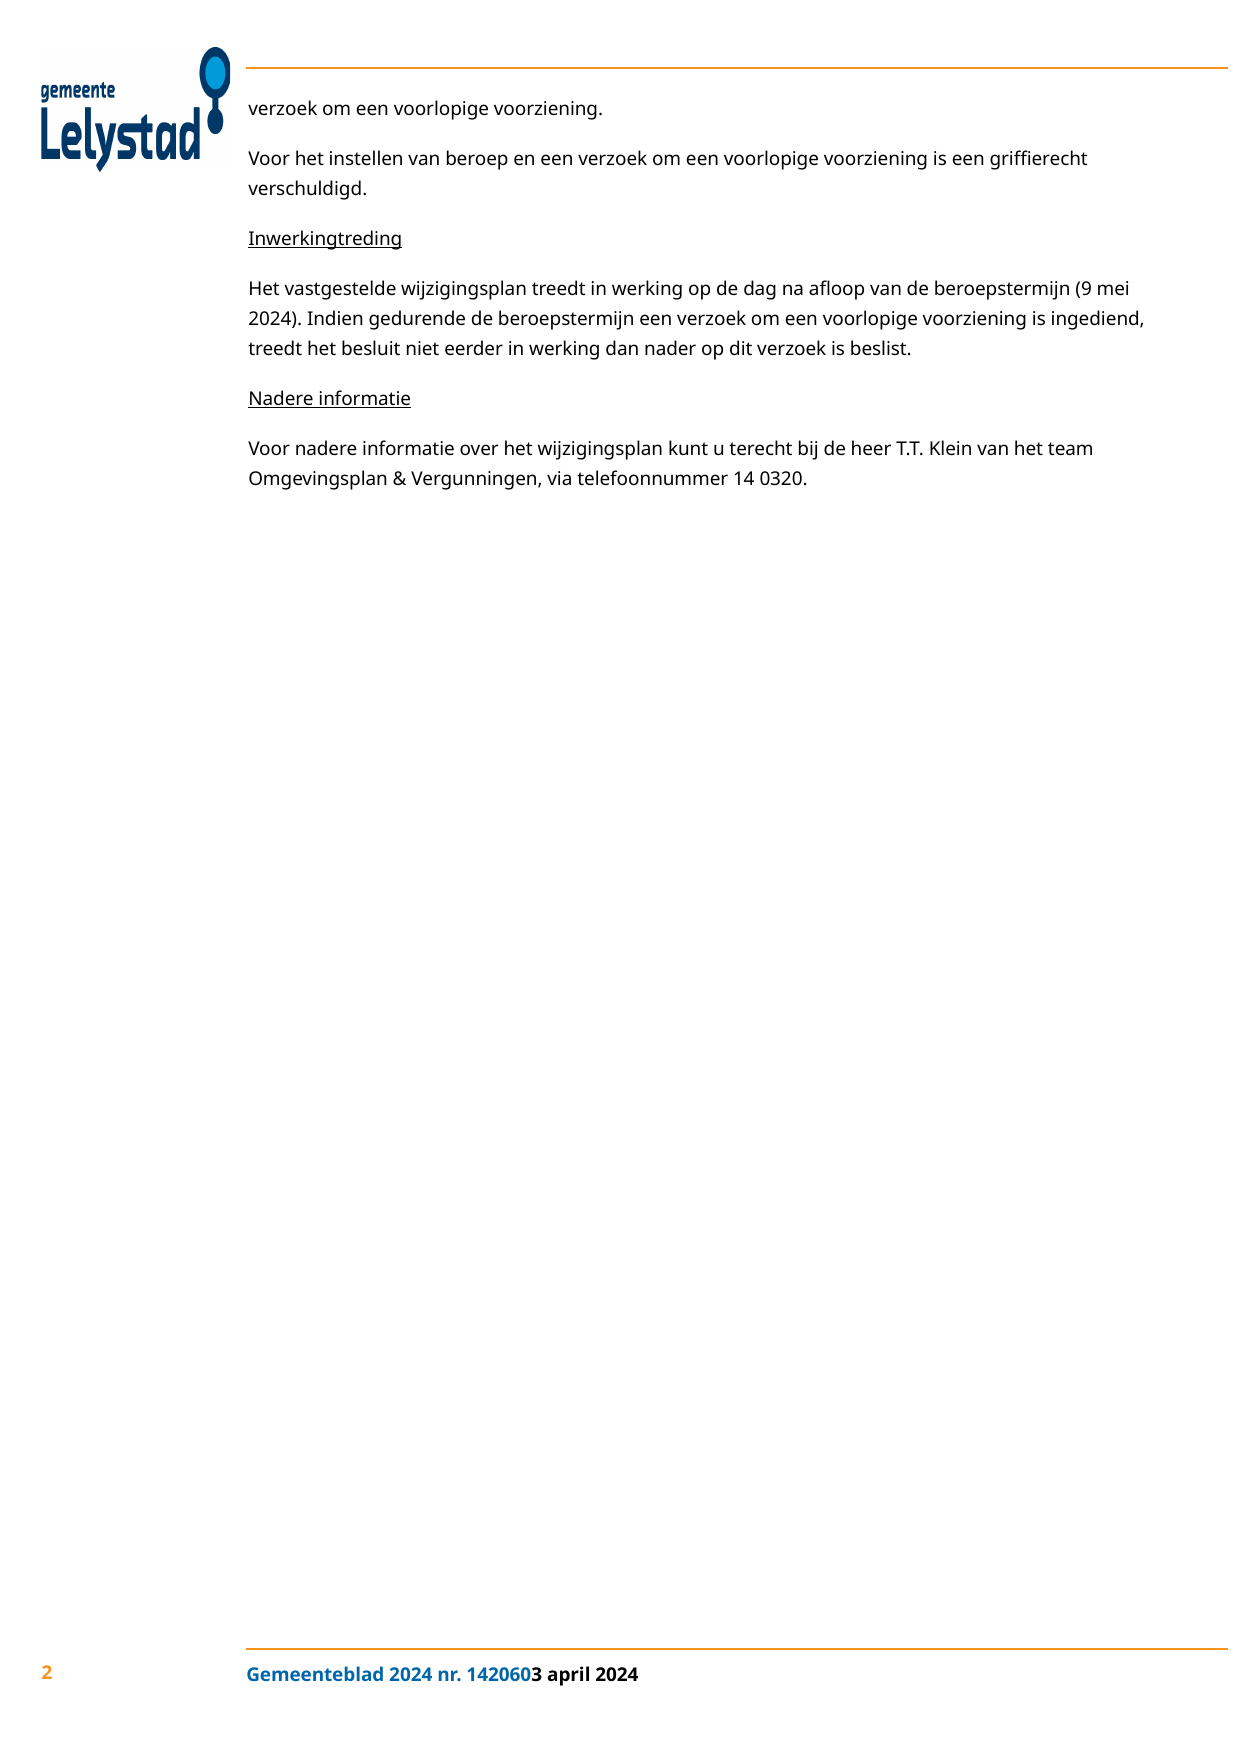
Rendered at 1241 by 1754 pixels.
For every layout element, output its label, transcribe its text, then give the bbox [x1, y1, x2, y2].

text Inwerkingtreding [248, 225, 1152, 251]
text Het vastgestelde wijzigingsplan treedt in werking op de dag na afloop van de beroepstermijn (9 mei 2024). Indien gedurende de beroepstermijn een verzoek om een voorlopige voorziening is ingediend, treedt het besluit niet eerder in werking dan nader op dit verzoek is beslist. [248, 276, 1152, 361]
text Nadere informatie [248, 385, 1152, 411]
picture [41, 47, 231, 172]
text Voor nadere informatie over het wijzigingsplan kunt u terecht bij de heer T.T. Klein van het team Omgevingsplan & Vergunningen, via telefoonnummer 14 0320. [248, 436, 1152, 491]
text Voor het instellen van beroep en een verzoek om een voorlopige voorziening is een griffierecht verschuldigd. [248, 145, 1152, 201]
text verzoek om een voorlopige voorziening. [248, 95, 1152, 121]
